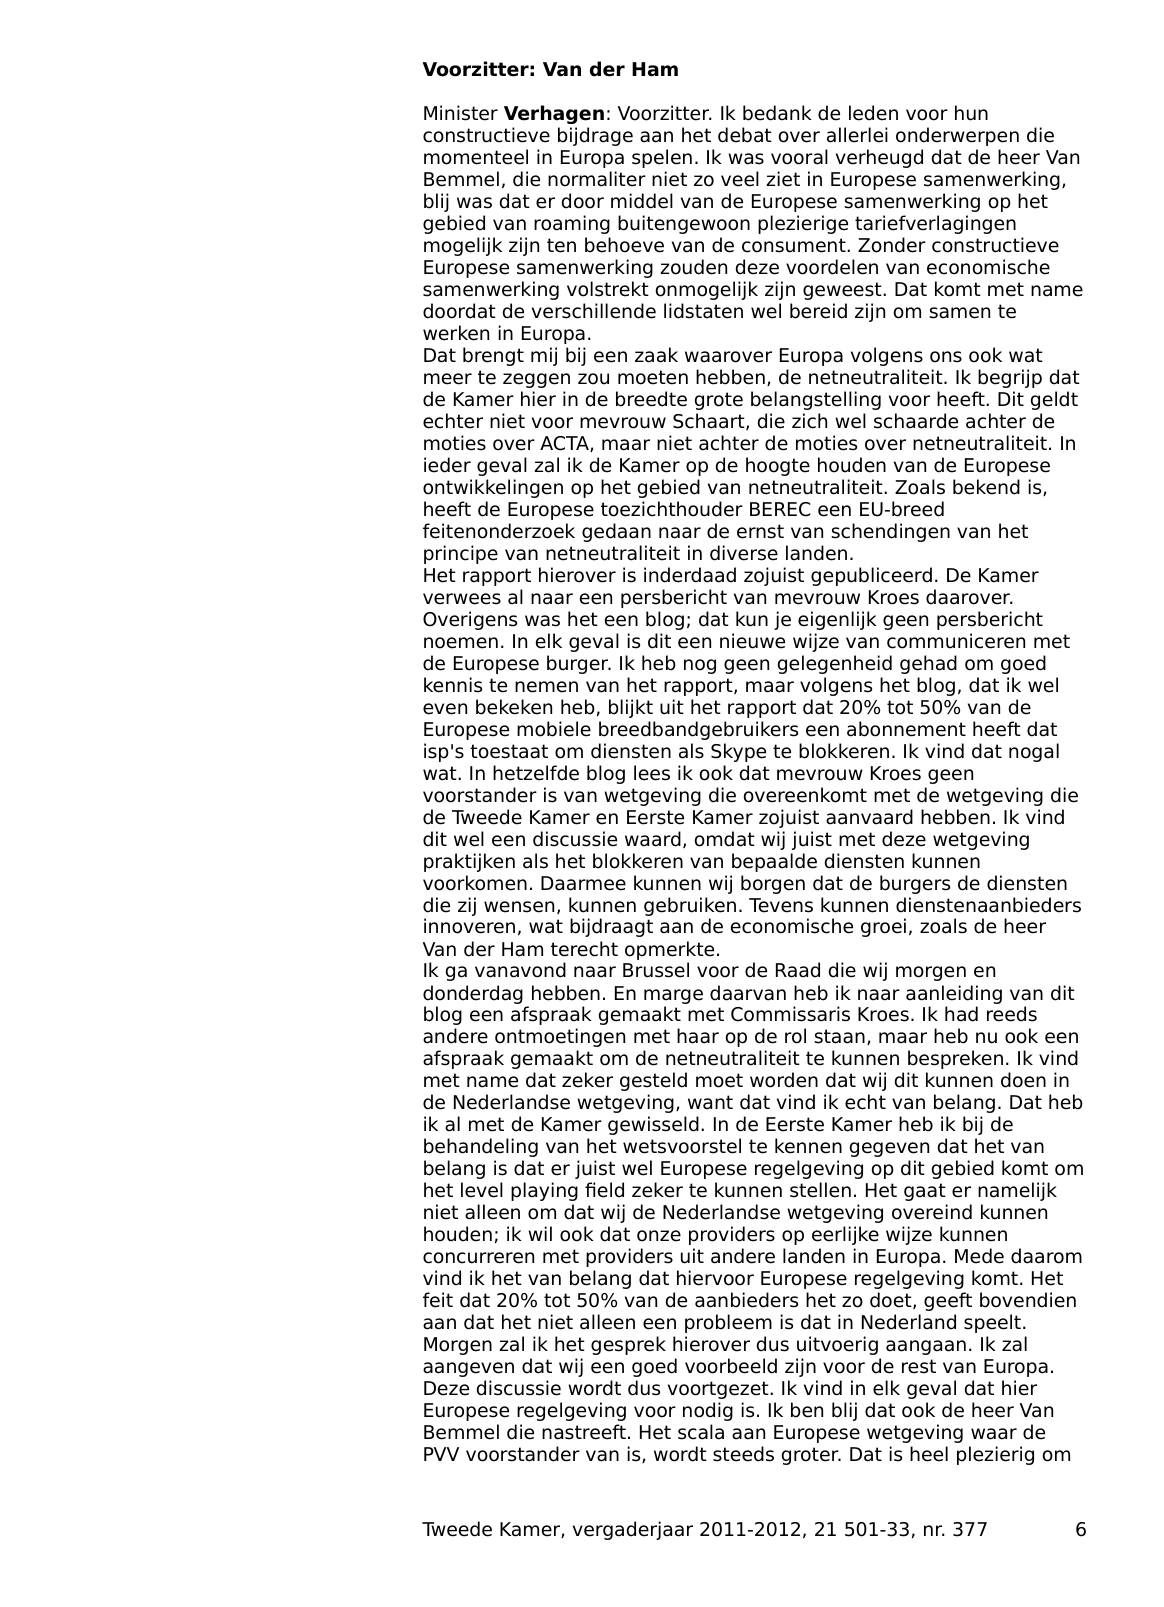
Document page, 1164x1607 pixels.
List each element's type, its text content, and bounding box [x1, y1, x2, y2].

text Minister Verhagen: Voorzitter. Ik bedank de leden voor hun constructieve bijdrage aan het debat over allerlei onderwerpen die momenteel in Europa spelen. Ik was vooral verheugd dat de heer Van Bemmel, die normaliter niet zo veel ziet in Europese samenwerking, blij was dat er door middel van de Europese samenwerking op het gebied van roaming buitengewoon plezierige tariefverlagingen mogelijk zijn ten behoeve van de consument. Zonder constructieve Europese samenwerking zouden deze voordelen van economische samenwerking volstrekt onmogelijk zijn geweest. Dat komt met name doordat de verschillende lidstaten wel bereid zijn om samen te werken in Europa. [422, 103, 1087, 345]
subtitle Voorzitter: Van der Ham [422, 59, 1087, 81]
text Dat brengt mij bij een zaak waarover Europa volgens ons ook wat meer te zeggen zou moeten hebben, de netneutraliteit. Ik begrijp dat de Kamer hier in de breedte grote belangstelling voor heeft. Dit geldt echter niet voor mevrouw Schaart, die zich wel schaarde achter de moties over ACTA, maar niet achter de moties over netneutraliteit. In ieder geval zal ik de Kamer op de hoogte houden van de Europese ontwikkelingen op het gebied van netneutraliteit. Zoals bekend is, heeft de Europese toezichthouder BEREC een EU-breed feitenonderzoek gedaan naar de ernst van schendingen van het principe van netneutraliteit in diverse landen. [422, 345, 1087, 565]
text Het rapport hierover is inderdaad zojuist gepubliceerd. De Kamer verwees al naar een persbericht van mevrouw Kroes daarover. Overigens was het een blog; dat kun je eigenlijk geen persbericht noemen. In elk geval is dit een nieuwe wijze van communiceren met de Europese burger. Ik heb nog geen gelegenheid gehad om goed kennis te nemen van het rapport, maar volgens het blog, dat ik wel even bekeken heb, blijkt uit het rapport dat 20% tot 50% van de Europese mobiele breedbandgebruikers een abonnement heeft dat isp's toestaat om diensten als Skype te blokkeren. Ik vind dat nogal wat. In hetzelfde blog lees ik ook dat mevrouw Kroes geen voorstander is van wetgeving die overeenkomt met de wetgeving die de Tweede Kamer en Eerste Kamer zojuist aanvaard hebben. Ik vind dit wel een discussie waard, omdat wij juist met deze wetgeving praktijken als het blokkeren van bepaalde diensten kunnen voorkomen. Daarmee kunnen wij borgen dat de burgers de diensten die zij wensen, kunnen gebruiken. Tevens kunnen dienstenaanbieders innoveren, wat bijdraagt aan de economische groei, zoals de heer Van der Ham terecht opmerkte. [422, 565, 1087, 960]
text Ik ga vanavond naar Brussel voor de Raad die wij morgen en donderdag hebben. En marge daarvan heb ik naar aanleiding van dit blog een afspraak gemaakt met Commissaris Kroes. Ik had reeds andere ontmoetingen met haar op de rol staan, maar heb nu ook een afspraak gemaakt om de netneutraliteit te kunnen bespreken. Ik vind met name dat zeker gesteld moet worden dat wij dit kunnen doen in de Nederlandse wetgeving, want dat vind ik echt van belang. Dat heb ik al met de Kamer gewisseld. In de Eerste Kamer heb ik bij de behandeling van het wetsvoorstel te kennen gegeven dat het van belang is dat er juist wel Europese regelgeving op dit gebied komt om het level playing field zeker te kunnen stellen. Het gaat er namelijk niet alleen om dat wij de Nederlandse wetgeving overeind kunnen houden; ik wil ook dat onze providers op eerlijke wijze kunnen concurreren met providers uit andere landen in Europa. Mede daarom vind ik het van belang dat hiervoor Europese regelgeving komt. Het feit dat 20% tot 50% van de aanbieders het zo doet, geeft bovendien aan dat het niet alleen een probleem is dat in Nederland speelt. Morgen zal ik het gesprek hierover dus uitvoerig aangaan. Ik zal aangeven dat wij een goed voorbeeld zijn voor de rest van Europa. Deze discussie wordt dus voortgezet. Ik vind in elk geval dat hier Europese regelgeving voor nodig is. Ik ben blij dat ook de heer Van Bemmel die nastreeft. Het scala aan Europese wetgeving waar de PVV voorstander van is, wordt steeds groter. Dat is heel plezierig om [422, 960, 1087, 1466]
